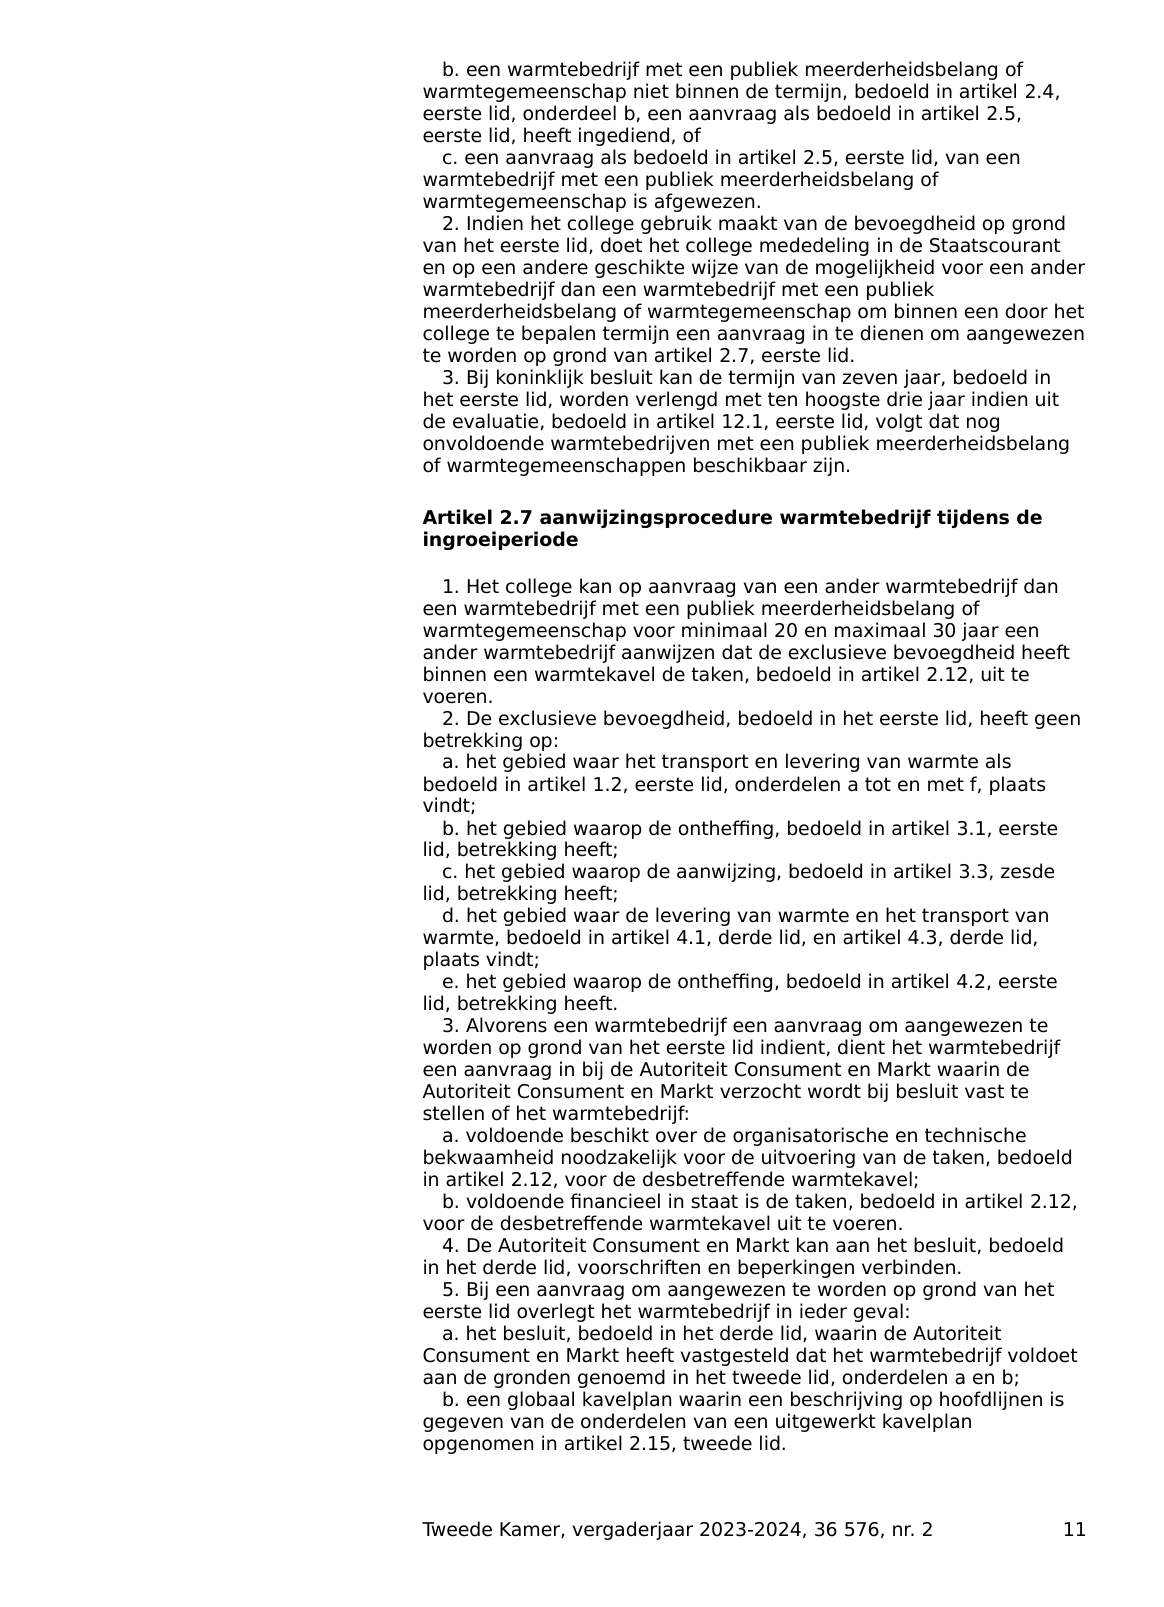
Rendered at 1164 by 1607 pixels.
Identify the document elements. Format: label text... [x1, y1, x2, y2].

text a. het gebied waar het transport en levering van warmte als bedoeld in artikel 1.2, eerste lid, onderdelen a tot en met f, plaats vindt; [422, 751, 1087, 817]
text b. voldoende financieel in staat is de taken, bedoeld in artikel 2.12, voor de desbetreffende warmtekavel uit te voeren. [422, 1191, 1087, 1235]
text b. het gebied waarop de ontheffing, bedoeld in artikel 3.1, eerste lid, betrekking heeft; [422, 817, 1087, 861]
text e. het gebied waarop de ontheffing, bedoeld in artikel 4.2, eerste lid, betrekking heeft. [422, 971, 1087, 1015]
text 4. De Autoriteit Consument en Markt kan aan het besluit, bedoeld in het derde lid, voorschriften en beperkingen verbinden. [422, 1235, 1087, 1279]
text d. het gebied waar de levering van warmte en het transport van warmte, bedoeld in artikel 4.1, derde lid, en artikel 4.3, derde lid, plaats vindt; [422, 905, 1087, 971]
text 2. Indien het college gebruik maakt van de bevoegdheid op grond van het eerste lid, doet het college mededeling in de Staatscourant en op een andere geschikte wijze van de mogelijkheid voor een ander warmtebedrijf dan een warmtebedrijf met een publiek meerderheidsbelang of warmtegemeenschap om binnen een door het college te bepalen termijn een aanvraag in te dienen om aangewezen te worden op grond van artikel 2.7, eerste lid. [422, 213, 1087, 367]
text a. voldoende beschikt over de organisatorische en technische bekwaamheid noodzakelijk voor de uitvoering van de taken, bedoeld in artikel 2.12, voor de desbetreffende warmtekavel; [422, 1125, 1087, 1191]
text a. het besluit, bedoeld in het derde lid, waarin de Autoriteit Consument en Markt heeft vastgesteld dat het warmtebedrijf voldoet aan de gronden genoemd in het tweede lid, onderdelen a en b; [422, 1323, 1087, 1389]
text 5. Bij een aanvraag om aangewezen te worden op grond van het eerste lid overlegt het warmtebedrijf in ieder geval: [422, 1279, 1087, 1323]
text b. een warmtebedrijf met een publiek meerderheidsbelang of warmtegemeenschap niet binnen de termijn, bedoeld in artikel 2.4, eerste lid, onderdeel b, een aanvraag als bedoeld in artikel 2.5, eerste lid, heeft ingediend, of [422, 59, 1087, 147]
text 1. Het college kan op aanvraag van een ander warmtebedrijf dan een warmtebedrijf met een publiek meerderheidsbelang of warmtegemeenschap voor minimaal 20 en maximaal 30 jaar een ander warmtebedrijf aanwijzen dat de exclusieve bevoegdheid heeft binnen een warmtekavel de taken, bedoeld in artikel 2.12, uit te voeren. [422, 576, 1087, 707]
subtitle Artikel 2.7 aanwijzingsprocedure warmtebedrijf tijdens de ingroeiperiode [422, 507, 1087, 551]
text 3. Bij koninklijk besluit kan de termijn van zeven jaar, bedoeld in het eerste lid, worden verlengd met ten hoogste drie jaar indien uit de evaluatie, bedoeld in artikel 12.1, eerste lid, volgt dat nog onvoldoende warmtebedrijven met een publiek meerderheidsbelang of warmtegemeenschappen beschikbaar zijn. [422, 367, 1087, 477]
text c. een aanvraag als bedoeld in artikel 2.5, eerste lid, van een warmtebedrijf met een publiek meerderheidsbelang of warmtegemeenschap is afgewezen. [422, 147, 1087, 213]
text 2. De exclusieve bevoegdheid, bedoeld in het eerste lid, heeft geen betrekking op: [422, 707, 1087, 751]
text b. een globaal kavelplan waarin een beschrijving op hoofdlijnen is gegeven van de onderdelen van een uitgewerkt kavelplan opgenomen in artikel 2.15, tweede lid. [422, 1389, 1087, 1455]
text c. het gebied waarop de aanwijzing, bedoeld in artikel 3.3, zesde lid, betrekking heeft; [422, 861, 1087, 905]
text 3. Alvorens een warmtebedrijf een aanvraag om aangewezen te worden op grond van het eerste lid indient, dient het warmtebedrijf een aanvraag in bij de Autoriteit Consument en Markt waarin de Autoriteit Consument en Markt verzocht wordt bij besluit vast te stellen of het warmtebedrijf: [422, 1015, 1087, 1125]
